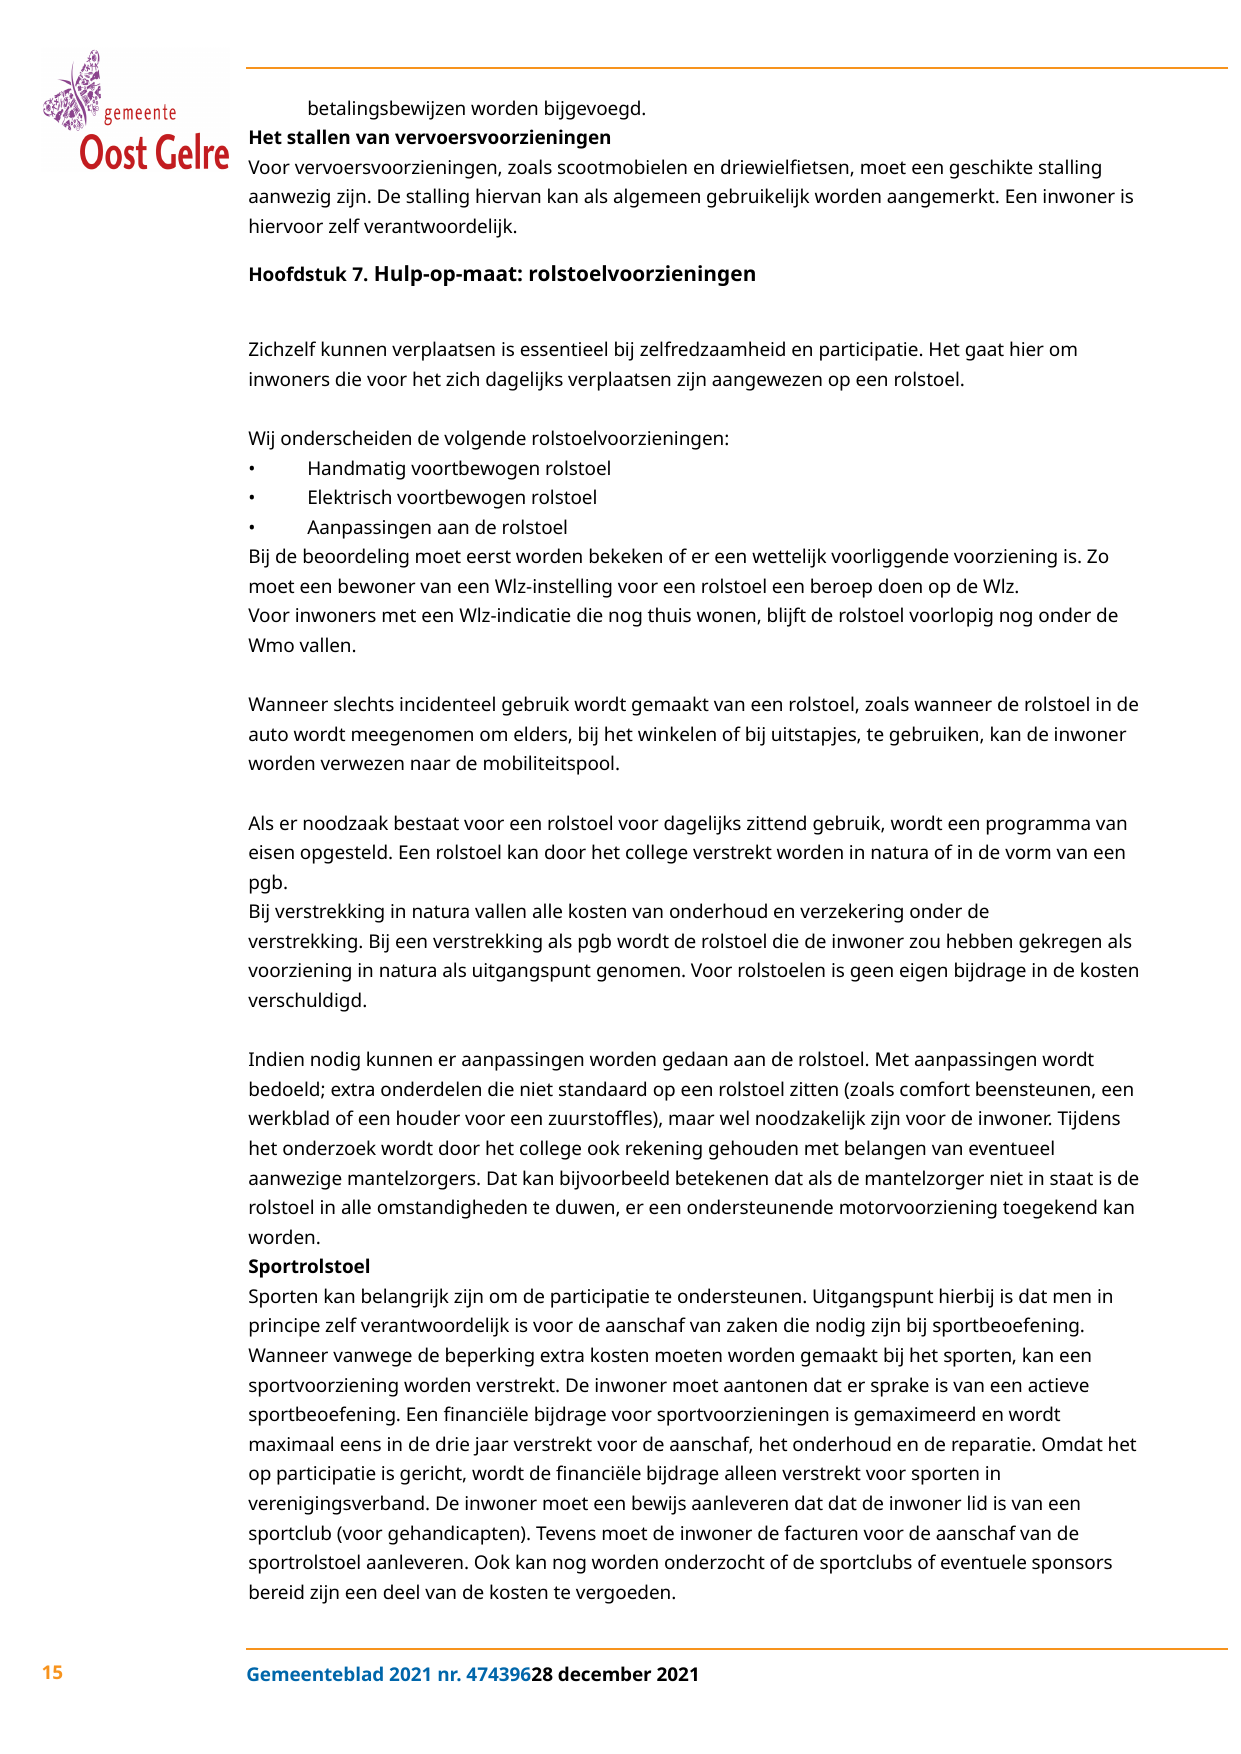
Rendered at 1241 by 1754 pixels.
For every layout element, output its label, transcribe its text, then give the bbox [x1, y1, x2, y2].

text Wij onderscheiden de volgende rolstoelvoorzieningen: [248, 425, 1152, 451]
text Het stallen van vervoersvoorzieningen [248, 124, 1152, 150]
text verstrekking. Bij een verstrekking als pgb wordt de rolstoel die de inwoner zou hebben gekregen als voorziening in natura als uitgangspunt genomen. Voor rolstoelen is geen eigen bijdrage in de kosten verschuldigd. [248, 928, 1152, 1013]
list Handmatig voortbewogen rolstoel [248, 455, 1152, 481]
text Indien nodig kunnen er aanpassingen worden gedaan aan de rolstoel. Met aanpassingen wordt bedoeld; extra onderdelen die niet standaard op een rolstoel zitten (zoals comfort beensteunen, een werkblad of een houder voor een zuurstoffles), maar wel noodzakelijk zijn voor de inwoner. Tijdens het onderzoek wordt door het college ook rekening gehouden met belangen van eventueel aanwezige mantelzorgers. Dat kan bijvoorbeeld betekenen dat als de mantelzorger niet in staat is de rolstoel in alle omstandigheden te duwen, er een ondersteunende motorvoorziening toegekend kan worden. [248, 1046, 1152, 1250]
text Sporten kan belangrijk zijn om de participatie te ondersteunen. Uitgangspunt hierbij is dat men in principe zelf verantwoordelijk is voor de aanschaf van zaken die nodig zijn bij sportbeoefening. Wanneer vanwege de beperking extra kosten moeten worden gemaakt bij het sporten, kan een sportvoorziening worden verstrekt. De inwoner moet aantonen dat er sprake is van een actieve sportbeoefening. Een financiële bijdrage voor sportvoorzieningen is gemaximeerd en wordt maximaal eens in de drie jaar verstrekt voor de aanschaf, het onderhoud en de reparatie. Omdat het op participatie is gericht, wordt de financiële bijdrage alleen verstrekt voor sporten in verenigingsverband. De inwoner moet een bewijs aanleveren dat dat de inwoner lid is van een sportclub (voor gehandicapten). Tevens moet de inwoner de facturen voor de aanschaf van de sportrolstoel aanleveren. Ook kan nog worden onderzocht of de sportclubs of eventuele sponsors bereid zijn een deel van de kosten te vergoeden. [248, 1283, 1152, 1605]
list betalingsbewijzen worden bijgevoegd. [248, 95, 1152, 121]
list Elektrisch voortbewogen rolstoel [248, 484, 1152, 510]
text Voor inwoners met een Wlz-indicatie die nog thuis wonen, blijft de rolstoel voorlopig nog onder de Wmo vallen. [248, 603, 1152, 658]
text Als er noodzaak bestaat voor een rolstoel voor dagelijks zittend gebruik, wordt een programma van eisen opgesteld. Een rolstoel kan door het college verstrekt worden in natura of in de vorm van een pgb. [248, 810, 1152, 895]
text Sportrolstoel [248, 1253, 1152, 1279]
text Bij de beoordeling moet eerst worden bekeken of er een wettelijk voorliggende voorziening is. Zo moet een bewoner van een Wlz-instelling voor een rolstoel een beroep doen op de Wlz. [248, 543, 1152, 599]
text Wanneer slechts incidenteel gebruik wordt gemaakt van een rolstoel, zoals wanneer de rolstoel in de auto wordt meegenomen om elders, bij het winkelen of bij uitstapjes, te gebruiken, kan de inwoner worden verwezen naar de mobiliteitspool. [248, 691, 1152, 776]
text Hoofdstuk 7. Hulp-op-maat: rolstoelvoorzieningen [248, 259, 1152, 287]
text Zichzelf kunnen verplaatsen is essentieel bij zelfredzaamheid en participatie. Het gaat hier om inwoners die voor het zich dagelijks verplaatsen zijn aangewezen op een rolstoel. [248, 336, 1152, 392]
text Voor vervoersvoorzieningen, zoals scootmobielen en driewielfietsen, moet een geschikte stalling aanwezig zijn. De stalling hiervan kan als algemeen gebruikelijk worden aangemerkt. Een inwoner is hiervoor zelf verantwoordelijk. [248, 154, 1152, 239]
text Bij verstrekking in natura vallen alle kosten van onderhoud en verzekering onder de [248, 898, 1152, 924]
picture [41, 47, 231, 172]
list Aanpassingen aan de rolstoel [248, 514, 1152, 540]
